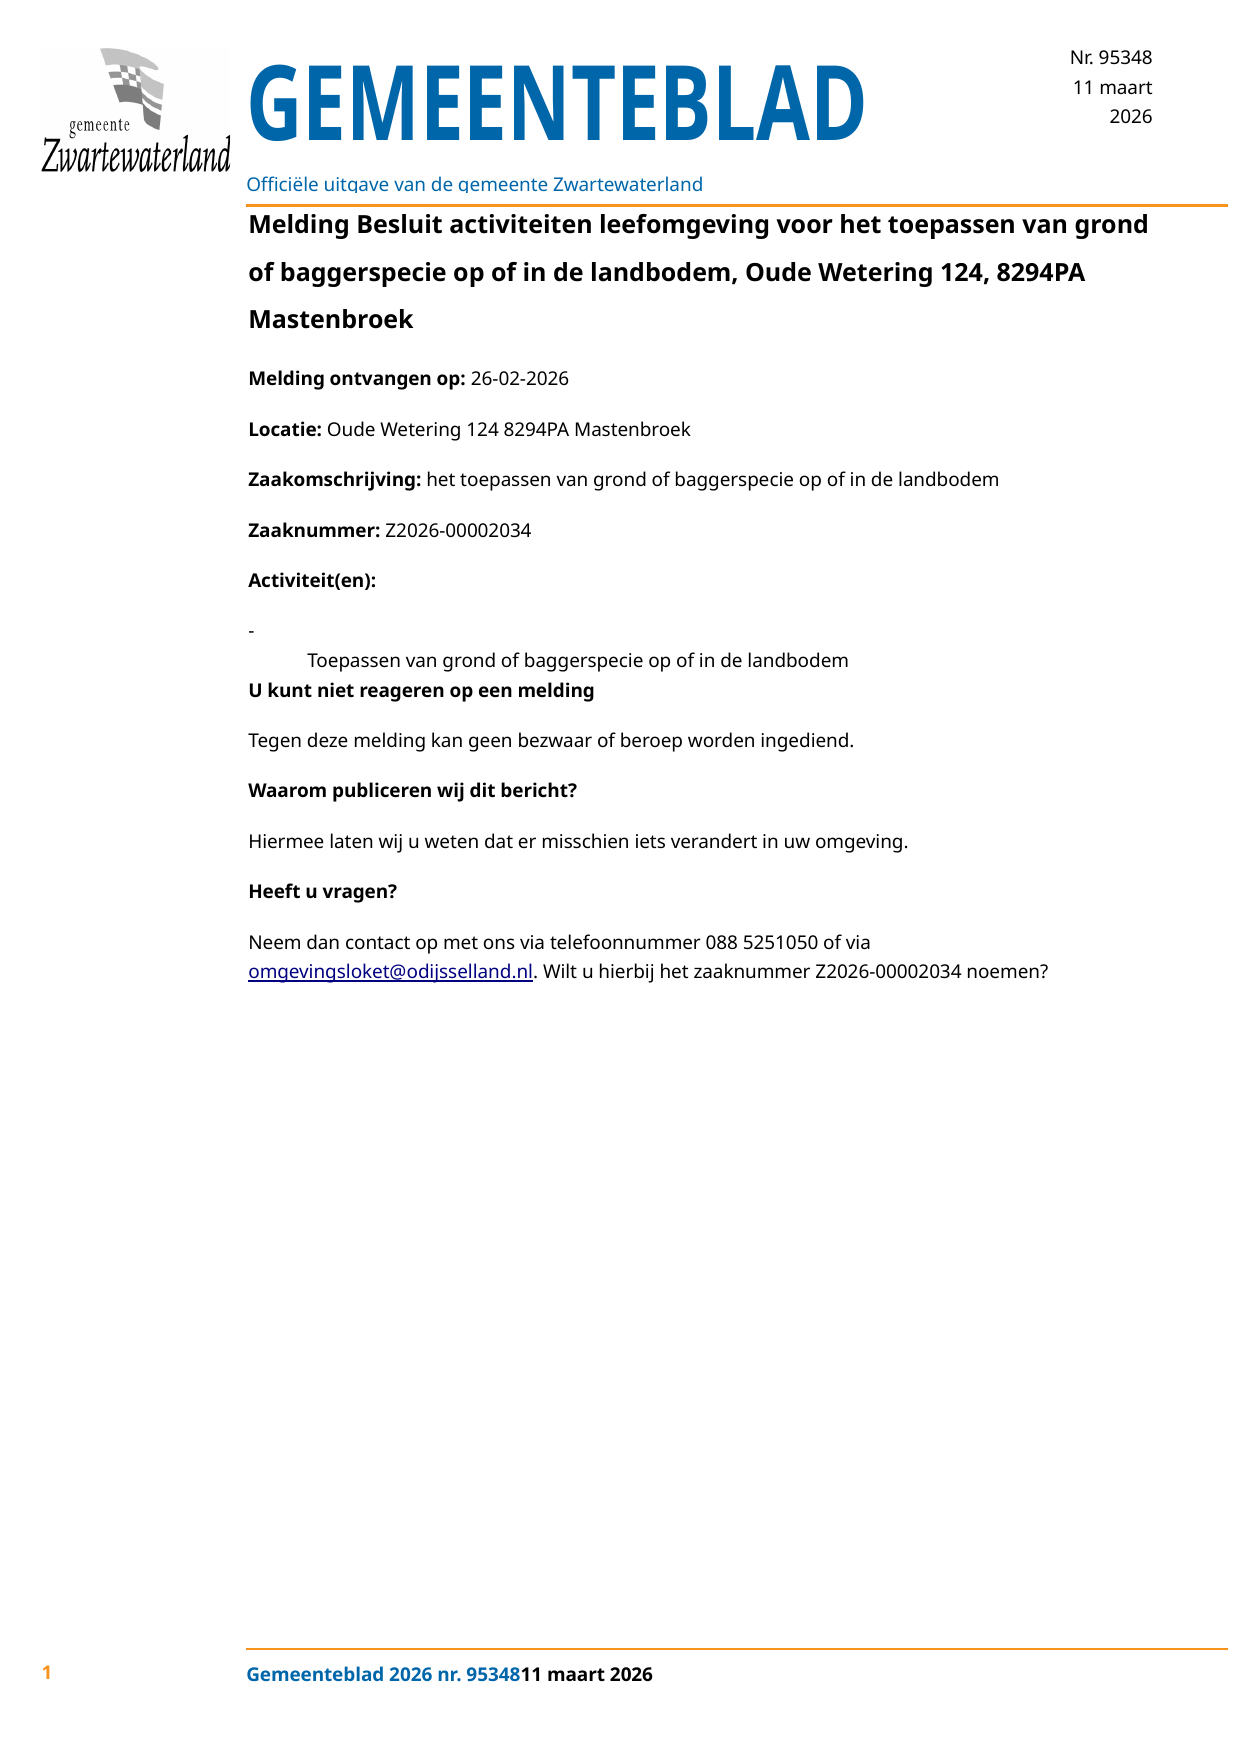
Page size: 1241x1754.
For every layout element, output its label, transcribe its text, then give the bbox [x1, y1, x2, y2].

picture [41, 47, 231, 172]
text Zaaknummer: Z2026-00002034 [248, 517, 1152, 542]
text Waarom publiceren wij dit bericht? [248, 778, 1152, 803]
text U kunt niet reageren op een melding [248, 677, 1152, 702]
list Toepassen van grond of baggerspecie op of in de landbodem [248, 647, 1152, 673]
text Melding Besluit activiteiten leefomgeving voor het toepassen van grond of baggerspecie op of in de landbodem, Oude Wetering 124, 8294PA Mastenbroek [248, 207, 1152, 336]
text Zaakomschrijving: het toepassen van grond of baggerspecie op of in de landbodem [248, 466, 1152, 492]
text Hiermee laten wij u weten dat er misschien iets verandert in uw omgeving. [248, 828, 1152, 854]
text Melding ontvangen op: 26-02-2026 [248, 366, 1152, 391]
text Neem dan contact op met ons via telefoonnummer 088 5251050 of via omgevingsloket@odijsselland.nl. Wilt u hierbij het zaaknummer Z2026-00002034 noemen? [248, 929, 1152, 984]
text Heeft u vragen? [248, 878, 1152, 904]
text Activiteit(en): [248, 567, 1152, 593]
text Locatie: Oude Wetering 124 8294PA Mastenbroek [248, 416, 1152, 442]
text Tegen deze melding kan geen bezwaar of beroep worden ingediend. [248, 727, 1152, 753]
